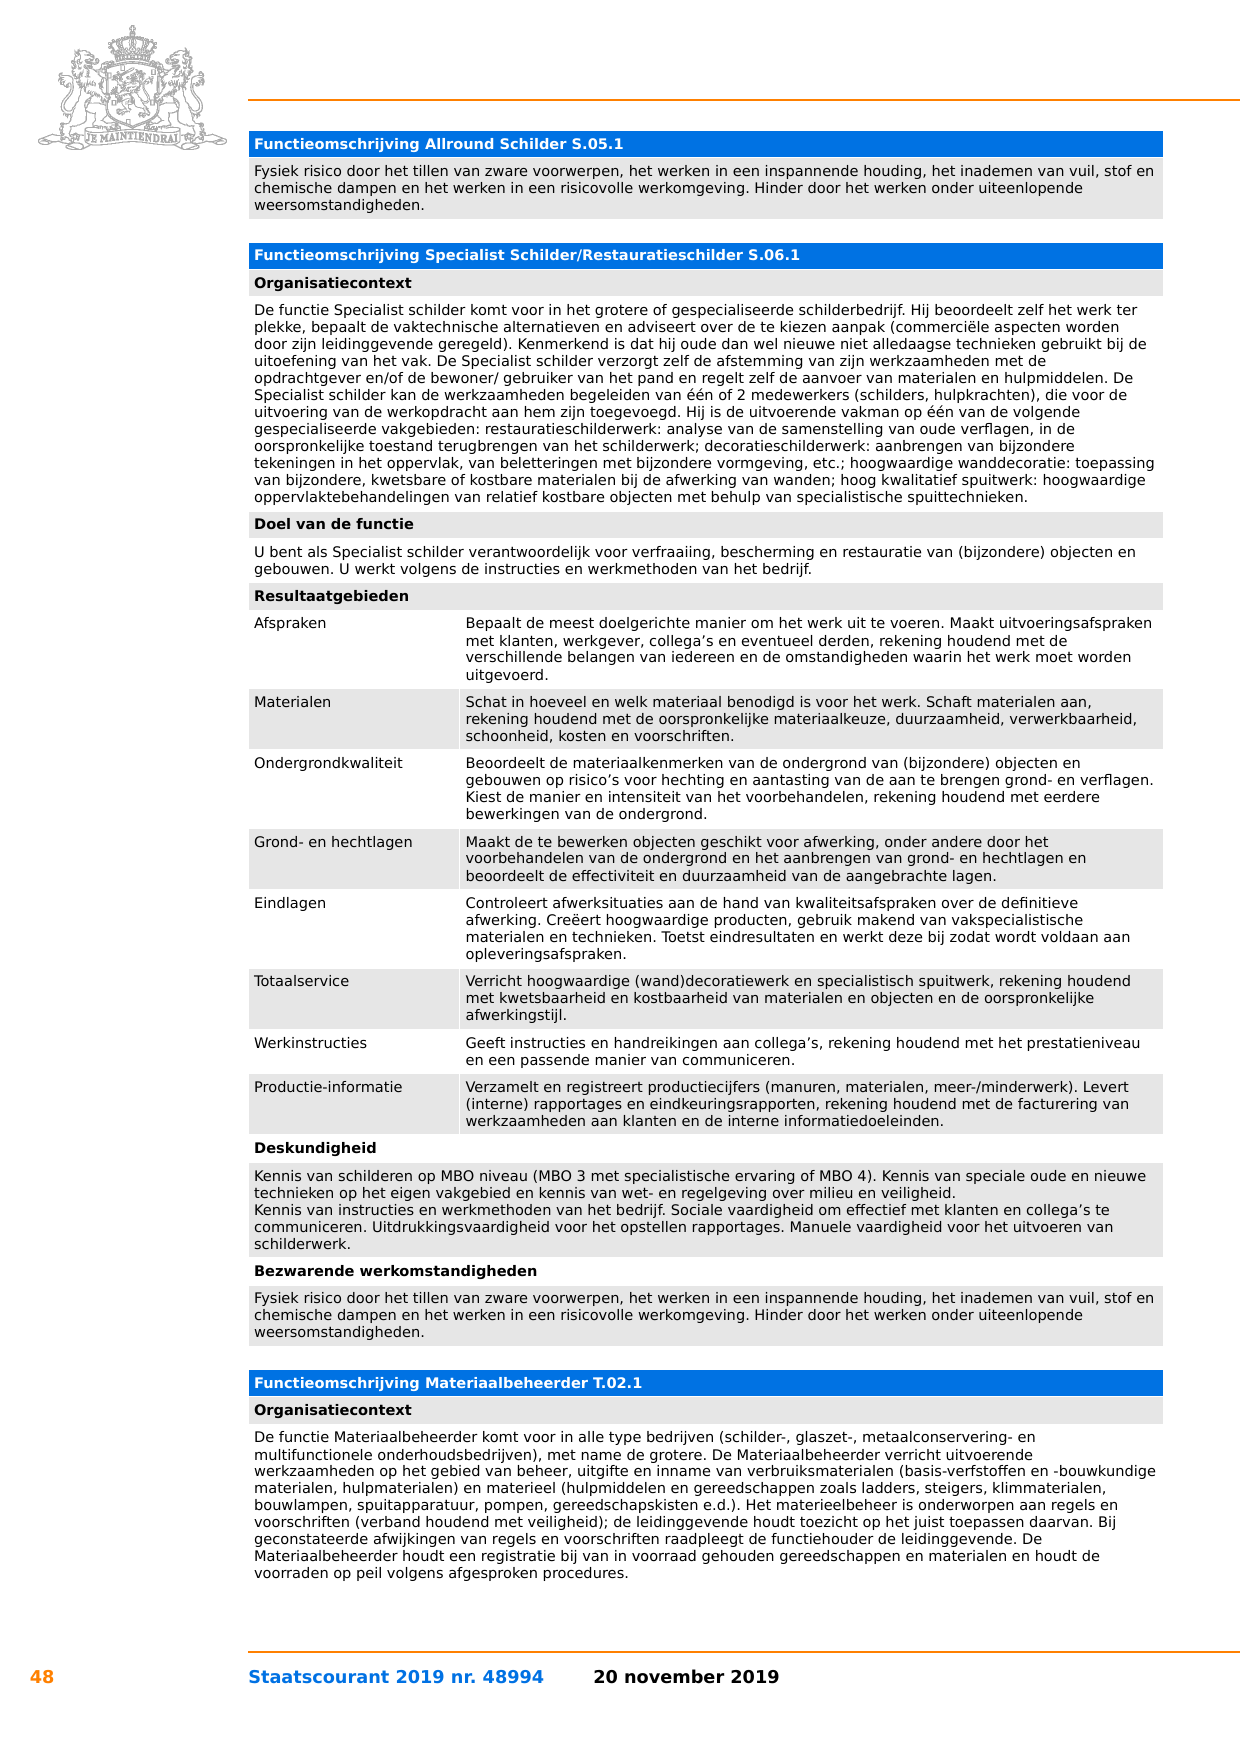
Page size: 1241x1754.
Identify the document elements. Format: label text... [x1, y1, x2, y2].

table_cell Materialen [249, 689, 459, 749]
table_cell Deskundigheid [249, 1136, 1163, 1162]
table_cell Grond- en hechtlagen [249, 829, 459, 889]
table_cell Eindlagen [249, 890, 459, 967]
table_cell U bent als Specialist schilder verantwoordelijk voor verfraaiing, bescherming en restauratie van (bijzondere) objecten en gebouwen. U werkt volgens de instructies en werkmethoden van het bedrijf. [249, 539, 1163, 582]
table_header Functieomschrijving Specialist Schilder/Restauratieschilder S.06.1 [249, 243, 1163, 269]
table_cell Maakt de te bewerken objecten geschikt voor afwerking, onder andere door het voorbehandelen van de ondergrond en het aanbrengen van grond- en hechtlagen en beoordeelt de effectiviteit en duurzaamheid van de aangebrachte lagen. [460, 829, 1163, 889]
table_cell Fysiek risico door het tillen van zware voorwerpen, het werken in een inspannende houding, het inademen van vuil, stof en chemische dampen en het werken in een risicovolle werkomgeving. Hinder door het werken onder uiteenlopende weersomstandigheden. [249, 1286, 1163, 1346]
table_cell Verricht hoogwaardige (wand)decoratiewerk en specialistisch spuitwerk, rekening houdend met kwetsbaarheid en kostbaarheid van materialen en objecten en de oorspronkelijke afwerkingstijl. [460, 969, 1163, 1029]
table_cell Fysiek risico door het tillen van zware voorwerpen, het werken in een inspannende houding, het inademen van vuil, stof en chemische dampen en het werken in een risicovolle werkomgeving. Hinder door het werken onder uiteenlopende weersomstandigheden. [249, 158, 1163, 219]
table_cell Bepaalt de meest doelgerichte manier om het werk uit te voeren. Maakt uitvoeringsafspraken met klanten, werkgever, collega’s en eventueel derden, rekening houdend met de verschillende belangen van iedereen en de omstandigheden waarin het werk moet worden uitgevoerd. [460, 611, 1163, 688]
table_cell Bezwarende werkomstandigheden [249, 1258, 1163, 1284]
table_cell Verzamelt en registreert productiecijfers (manuren, materialen, meer-/minderwerk). Levert (interne) rapportages en eindkeuringsrapporten, rekening houdend met de facturering van werkzaamheden aan klanten en de interne informatiedoeleinden. [460, 1074, 1163, 1134]
table_cell Doel van de functie [249, 512, 1163, 538]
table_cell Organisatiecontext [249, 1397, 1163, 1424]
table_header Functieomschrijving Materiaalbeheerder T.02.1 [249, 1370, 1163, 1396]
picture [38, 25, 227, 150]
table_cell Kennis van schilderen op MBO niveau (MBO 3 met specialistische ervaring of MBO 4). Kennis van speciale oude en nieuwe technieken op het eigen vakgebied en kennis van wet- en regelgeving over milieu en veiligheid. Kennis van instructies en werkmethoden van het bedrijf. Sociale vaardigheid om effectief met klanten en collega’s te communiceren. Uitdrukkingsvaardigheid voor het opstellen rapportages. Manuele vaardigheid voor het uitvoeren van schilderwerk. [249, 1163, 1163, 1257]
table_cell Geeft instructies en handreikingen aan collega’s, rekening houdend met het prestatieniveau en een passende manier van communiceren. [460, 1030, 1163, 1073]
table_cell Schat in hoeveel en welk materiaal benodigd is voor het werk. Schaft materialen aan, rekening houdend met de oorspronkelijke materiaalkeuze, duurzaamheid, verwerkbaarheid, schoonheid, kosten en voorschriften. [460, 689, 1163, 749]
table_cell De functie Materiaalbeheerder komt voor in alle type bedrijven (schilder-, glaszet-, metaalconservering- en multifunctionele onderhoudsbedrijven), met name de grotere. De Materiaalbeheerder verricht uitvoerende werkzaamheden op het gebied van beheer, uitgifte en inname van verbruiksmaterialen (basis-verfstoffen en -bouwkundige materialen, hulpmaterialen) en materieel (hulpmiddelen en gereedschappen zoals ladders, steigers, klimmaterialen, bouwlampen, spuitapparatuur, pompen, gereedschapskisten e.d.). Het materieelbeheer is onderworpen aan regels en voorschriften (verband houdend met veiligheid); de leidinggevende houdt toezicht op het juist toepassen daarvan. Bij geconstateerde afwijkingen van regels en voorschriften raadpleegt de functiehouder de leidinggevende. De Materiaalbeheerder houdt een registratie bij van in voorraad gehouden gereedschappen en materialen en houdt de voorraden op peil volgens afgesproken procedures. [249, 1425, 1163, 1587]
table_cell Beoordeelt de materiaalkenmerken van de ondergrond van (bijzondere) objecten en gebouwen op risico’s voor hechting en aantasting van de aan te brengen grond- en verflagen. Kiest de manier en intensiteit van het voorbehandelen, rekening houdend met eerdere bewerkingen van de ondergrond. [460, 750, 1163, 828]
table_cell Organisatiecontext [249, 270, 1163, 296]
table_header Functieomschrijving Allround Schilder S.05.1 [249, 131, 1163, 157]
table_cell Controleert afwerksituaties aan de hand van kwaliteitsafspraken over de definitieve afwerking. Creëert hoogwaardige producten, gebruik makend van vakspecialistische materialen en technieken. Toetst eindresultaten en werkt deze bij zodat wordt voldaan aan opleveringsafspraken. [460, 890, 1163, 967]
table_cell Afspraken [249, 611, 459, 688]
table_cell Werkinstructies [249, 1030, 459, 1073]
table_cell Totaalservice [249, 969, 459, 1029]
table_cell De functie Specialist schilder komt voor in het grotere of gespecialiseerde schilderbedrijf. Hij beoordeelt zelf het werk ter plekke, bepaalt de vaktechnische alternatieven en adviseert over de te kiezen aanpak (commerciële aspecten worden door zijn leidinggevende geregeld). Kenmerkend is dat hij oude dan wel nieuwe niet alledaagse technieken gebruikt bij de uitoefening van het vak. De Specialist schilder verzorgt zelf de afstemming van zijn werkzaamheden met de opdrachtgever en/of de bewoner/ gebruiker van het pand en regelt zelf de aanvoer van materialen en hulpmiddelen. De Specialist schilder kan de werkzaamheden begeleiden van één of 2 medewerkers (schilders, hulpkrachten), die voor de uitvoering van de werkopdracht aan hem zijn toegevoegd. Hij is de uitvoerende vakman op één van de volgende gespecialiseerde vakgebieden: restauratieschilderwerk: analyse van de samenstelling van oude verflagen, in de oorspronkelijke toestand terugbrengen van het schilderwerk; decoratieschilderwerk: aanbrengen van bijzondere tekeningen in het oppervlak, van beletteringen met bijzondere vormgeving, etc.; hoogwaardige wanddecoratie: toepassing van bijzondere, kwetsbare of kostbare materialen bij de afwerking van wanden; hoog kwalitatief spuitwerk: hoogwaardige oppervlaktebehandelingen van relatief kostbare objecten met behulp van specialistische spuittechnieken. [249, 298, 1163, 511]
table_cell Ondergrondkwaliteit [249, 750, 459, 828]
table_cell Resultaatgebieden [249, 583, 1163, 610]
table_cell Productie-informatie [249, 1074, 459, 1134]
